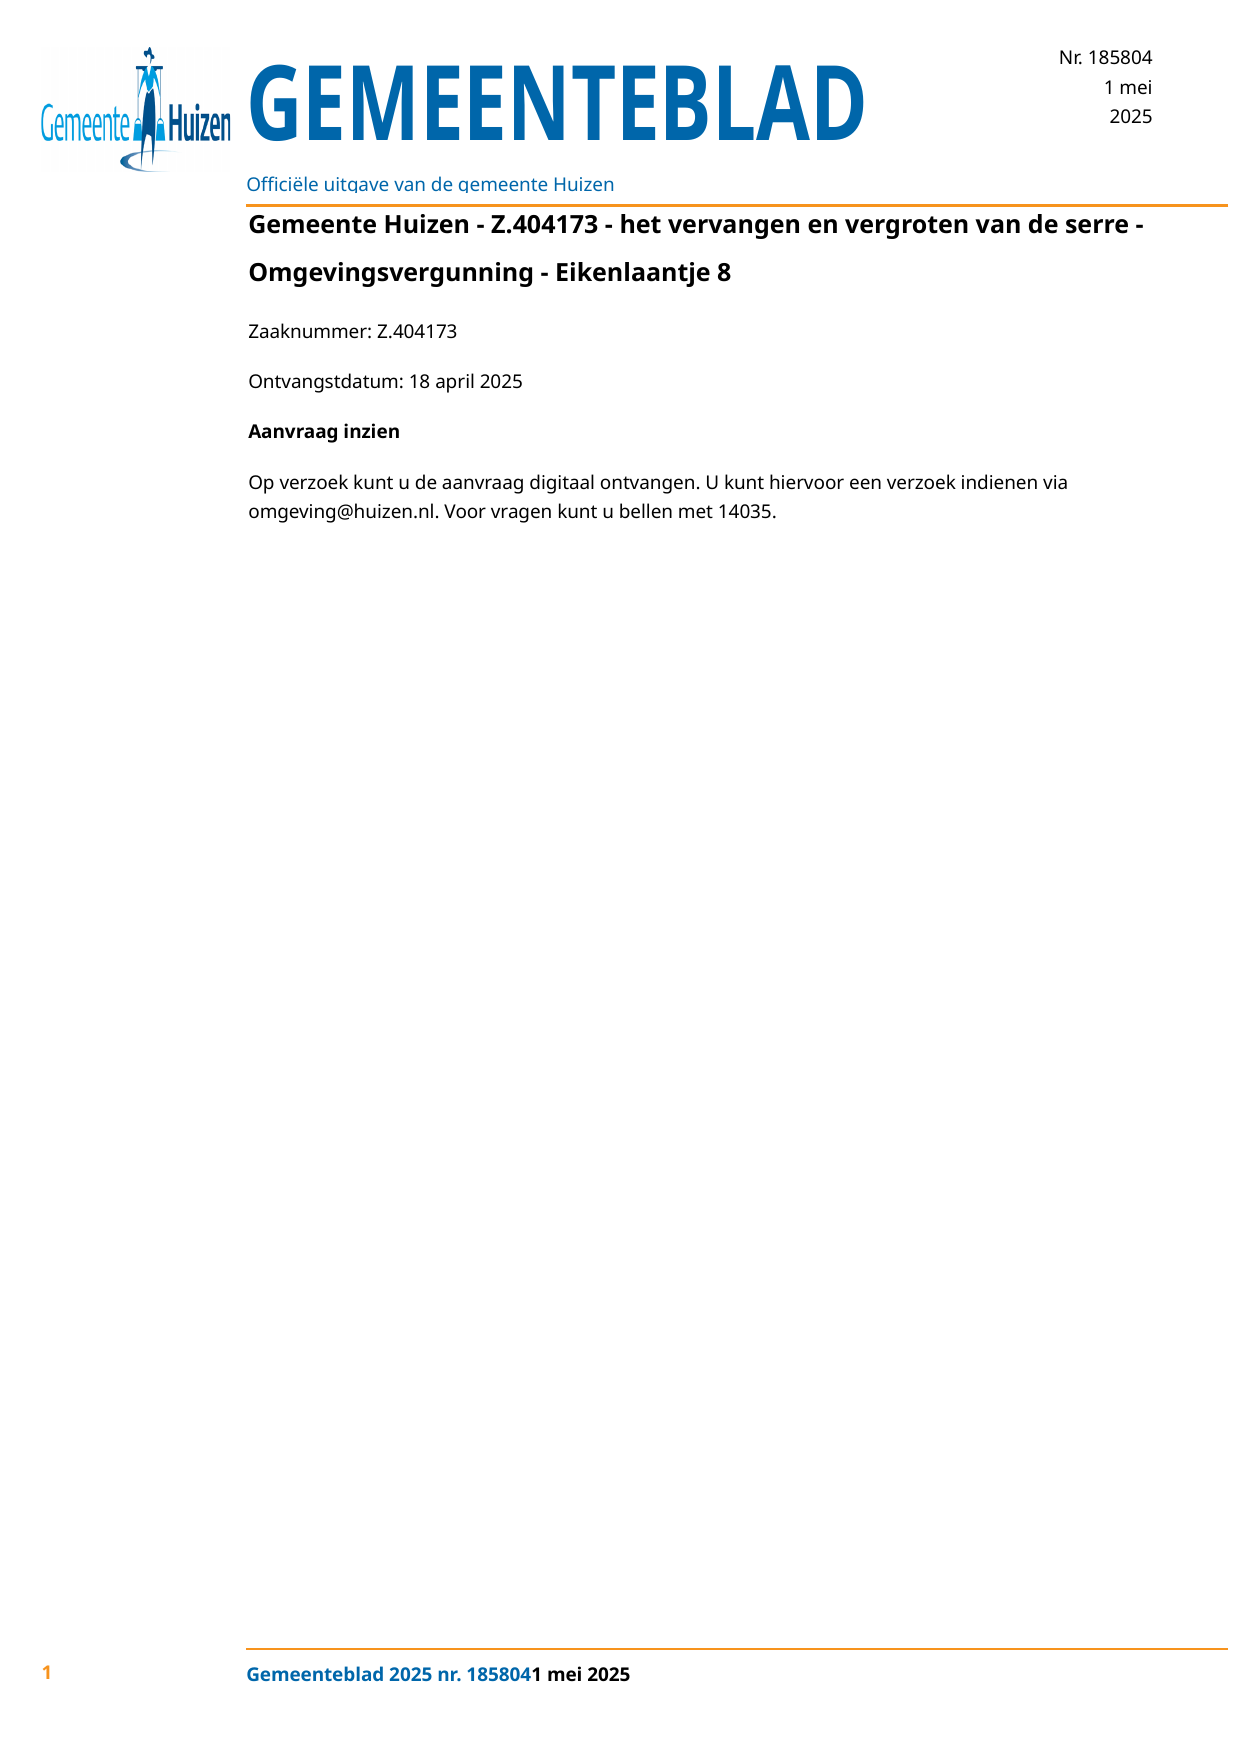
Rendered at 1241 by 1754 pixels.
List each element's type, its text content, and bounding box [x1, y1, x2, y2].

picture [41, 47, 231, 172]
text Ontvangstdatum: 18 april 2025 [248, 368, 1152, 394]
text Gemeente Huizen - Z.404173 - het vervangen en vergroten van de serre - Omgevingsvergunning - Eikenlaantje 8 [248, 207, 1152, 288]
text Op verzoek kunt u de aanvraag digitaal ontvangen. U kunt hiervoor een verzoek indienen via omgeving@huizen.nl. Voor vragen kunt u bellen met 14035. [248, 469, 1152, 524]
text Zaaknummer: Z.404173 [248, 318, 1152, 344]
text Aanvraag inzien [248, 419, 1152, 444]
